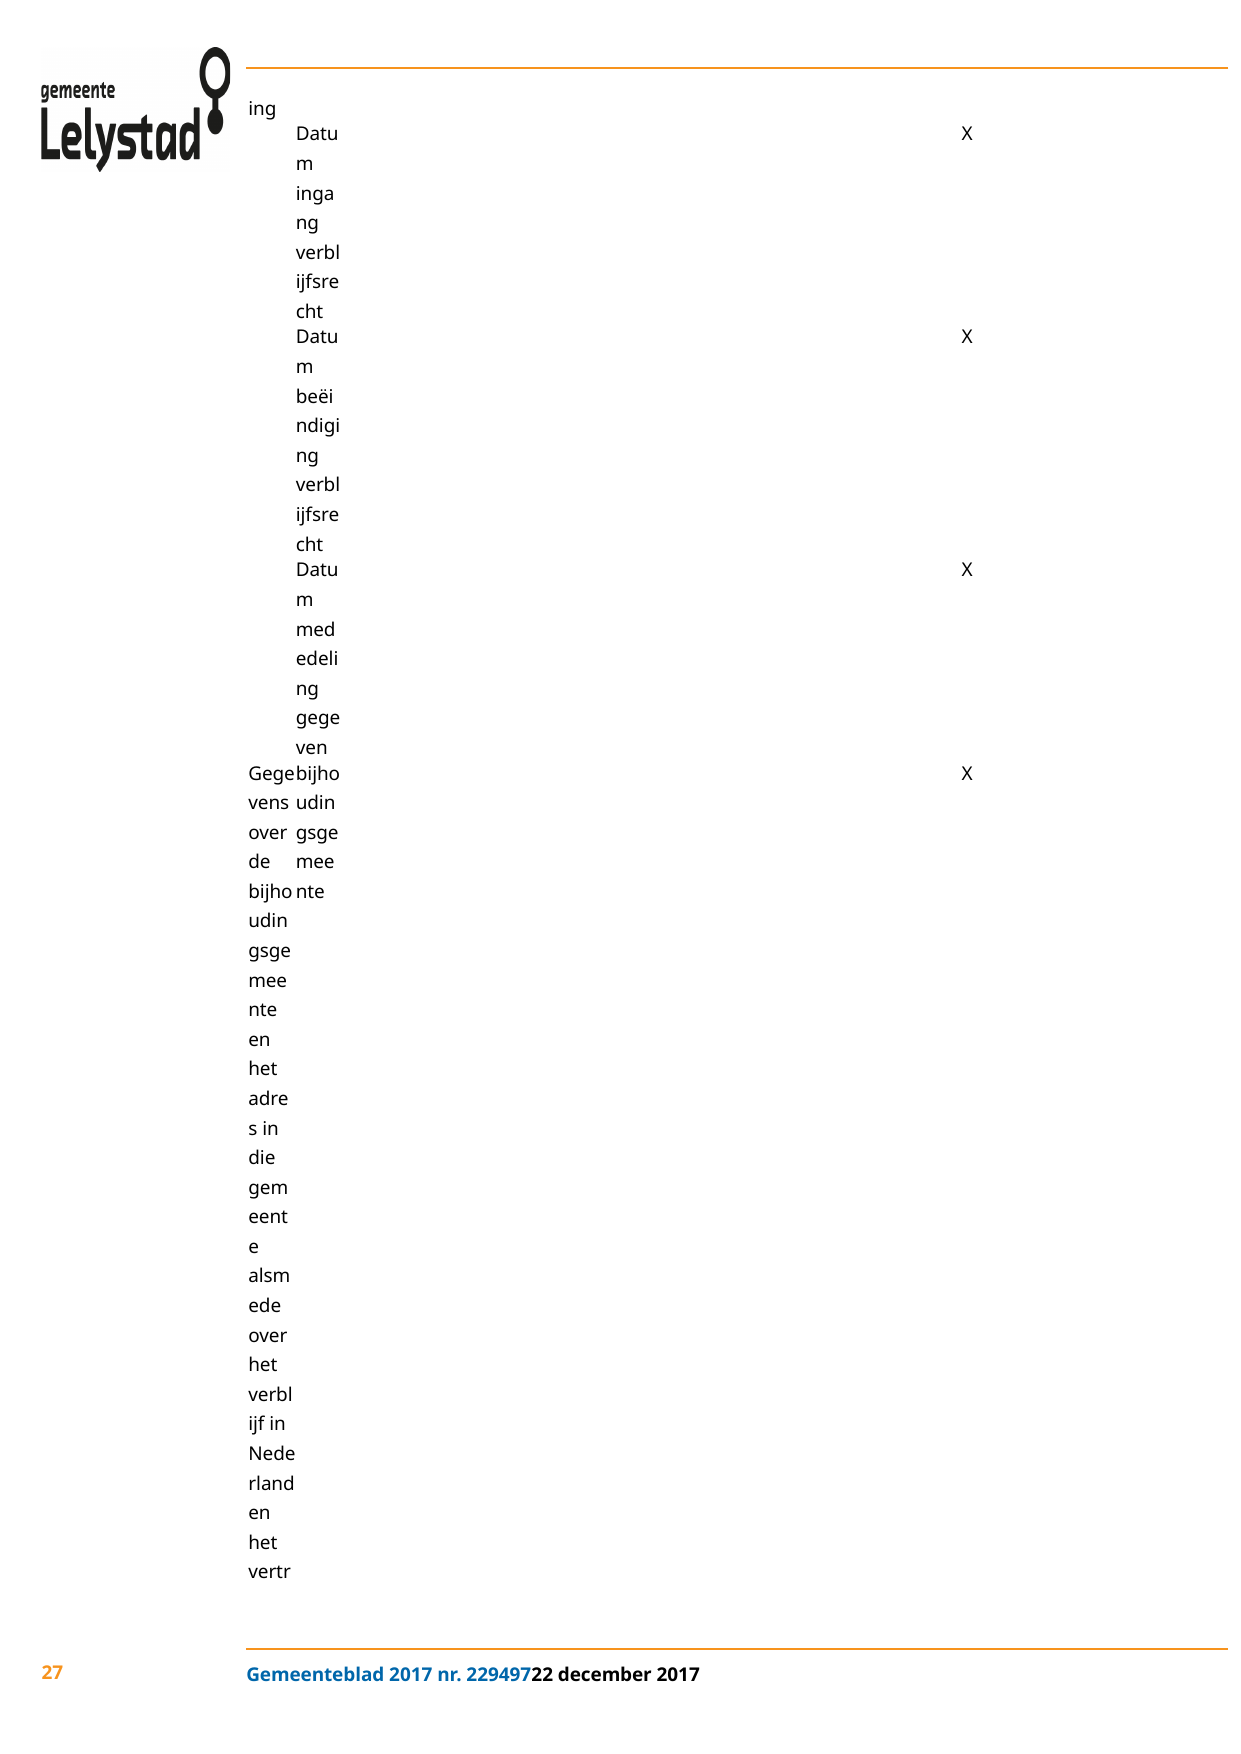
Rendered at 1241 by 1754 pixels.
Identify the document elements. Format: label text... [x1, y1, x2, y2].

table_cell [819, 121, 866, 324]
table_cell [961, 95, 1009, 121]
table_cell Datum mededeling gegeven [296, 557, 343, 760]
table_cell [533, 95, 581, 121]
table_cell [914, 760, 961, 1584]
table_cell [724, 557, 771, 760]
table_cell [676, 760, 723, 1584]
table_cell [248, 324, 296, 557]
table_cell [771, 121, 819, 324]
table_cell [391, 557, 438, 760]
table_cell [581, 557, 628, 760]
table_cell [771, 557, 819, 760]
table_cell [343, 95, 391, 121]
table_cell [391, 760, 438, 1584]
table_cell [533, 121, 581, 324]
table_cell [914, 324, 961, 557]
table_cell [724, 324, 771, 557]
table_cell [486, 121, 533, 324]
table_cell bijhoudingsgemeente [296, 760, 343, 1584]
table_cell [581, 121, 628, 324]
table_cell [438, 557, 486, 760]
table_cell [1104, 121, 1152, 324]
table_cell [1009, 760, 1056, 1584]
table_cell [1104, 95, 1152, 121]
table_cell [1056, 760, 1104, 1584]
table_cell [1056, 121, 1104, 324]
table_cell [533, 760, 581, 1584]
table_cell X [961, 760, 1009, 1584]
table_cell [1104, 324, 1152, 557]
table_cell [819, 760, 866, 1584]
table_cell [1056, 557, 1104, 760]
table_cell [914, 121, 961, 324]
table_cell [866, 557, 914, 760]
table_cell [819, 324, 866, 557]
table_cell [533, 557, 581, 760]
table_cell [1009, 95, 1056, 121]
table_cell [914, 95, 961, 121]
table_cell X [961, 557, 1009, 760]
table_cell [724, 760, 771, 1584]
table_cell [248, 121, 296, 324]
table_cell [581, 324, 628, 557]
table_cell [724, 121, 771, 324]
table_cell [819, 95, 866, 121]
table_cell [866, 324, 914, 557]
table_cell Gegevens over de bijhoudingsgemeente en het adres in die gemeente alsmede over het verblijf in Nederland en het vertr [248, 760, 296, 1584]
table_cell [819, 557, 866, 760]
table_cell [486, 760, 533, 1584]
table_cell ing [248, 95, 296, 121]
table_cell [724, 95, 771, 121]
table_cell [1056, 95, 1104, 121]
table_cell [343, 121, 391, 324]
table_cell [1009, 121, 1056, 324]
table_cell [676, 95, 723, 121]
table_cell [343, 557, 391, 760]
table_cell [771, 760, 819, 1584]
table_cell [486, 95, 533, 121]
table_cell [771, 95, 819, 121]
table_cell X [961, 324, 1009, 557]
table_cell [629, 121, 676, 324]
table_cell Datum beëindiging verblijfsrecht [296, 324, 343, 557]
table_cell [343, 760, 391, 1584]
table_cell [629, 95, 676, 121]
table_cell [676, 121, 723, 324]
table_cell [248, 557, 296, 760]
table_cell [438, 95, 486, 121]
picture [41, 47, 231, 172]
table_cell [581, 760, 628, 1584]
table_cell [343, 324, 391, 557]
table_cell [391, 95, 438, 121]
table_cell [391, 121, 438, 324]
table_cell [486, 324, 533, 557]
table_cell [914, 557, 961, 760]
table_cell [1056, 324, 1104, 557]
table_cell [581, 95, 628, 121]
table_cell [1104, 760, 1152, 1584]
table_cell Datum ingang verblijfsrecht [296, 121, 343, 324]
table_cell [438, 324, 486, 557]
table_cell [1009, 557, 1056, 760]
table_cell X [961, 121, 1009, 324]
table_cell [438, 760, 486, 1584]
table_cell [391, 324, 438, 557]
table_cell [866, 121, 914, 324]
table_cell [676, 324, 723, 557]
table_cell [629, 557, 676, 760]
table_cell [866, 760, 914, 1584]
table_cell [296, 95, 343, 121]
table_cell [629, 324, 676, 557]
table_cell [629, 760, 676, 1584]
table_cell [676, 557, 723, 760]
table_cell [1104, 557, 1152, 760]
table_cell [1009, 324, 1056, 557]
table_cell [533, 324, 581, 557]
table_cell [866, 95, 914, 121]
table_cell [438, 121, 486, 324]
table_cell [486, 557, 533, 760]
table_cell [771, 324, 819, 557]
